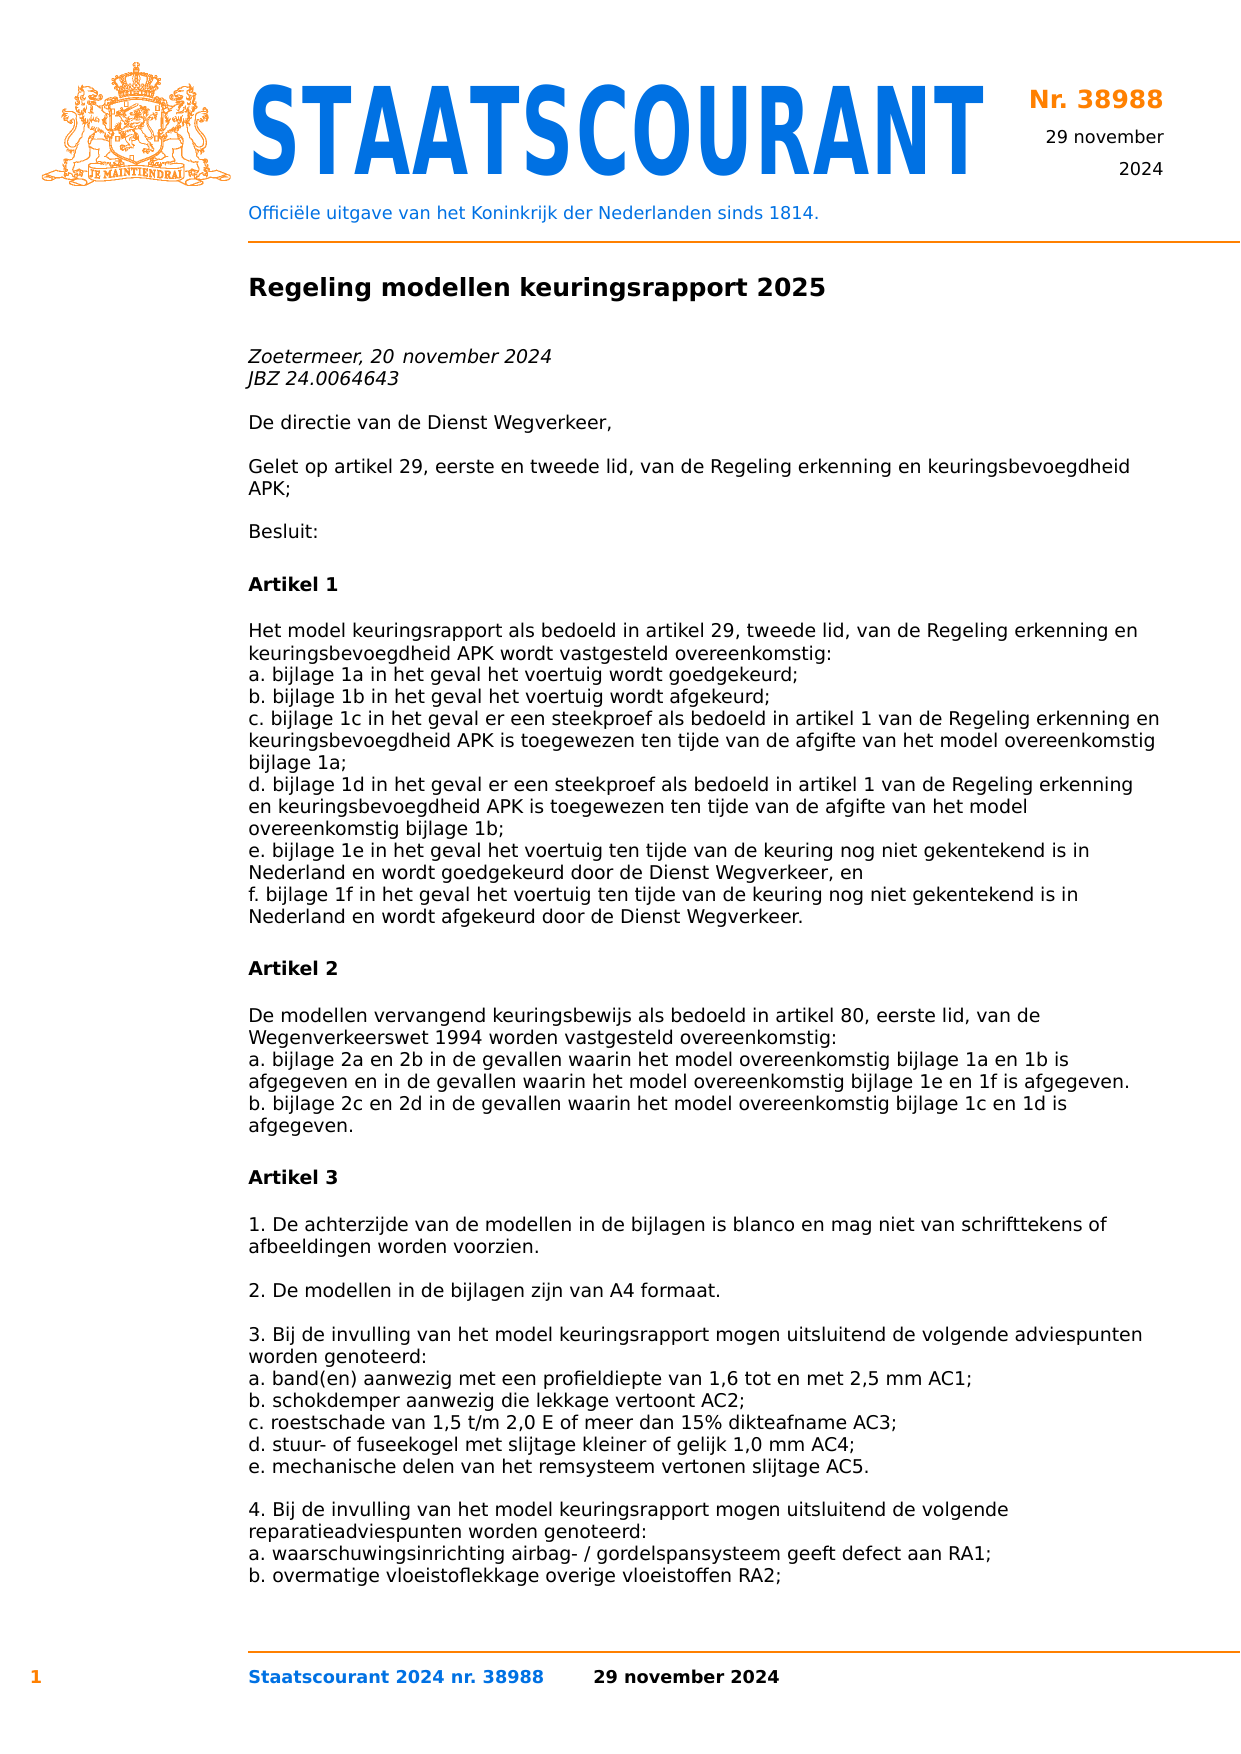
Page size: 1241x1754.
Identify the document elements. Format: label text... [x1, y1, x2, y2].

table_header Nr. 38988 [998, 62, 1240, 121]
text d. stuur- of fuseekogel met slijtage kleiner of gelijk 1,0 mm AC4; [248, 1433, 1163, 1456]
text 3. Bij de invulling van het model keuringsrapport mogen uitsluitend de volgende adviespunten worden genoteerd: [248, 1324, 1163, 1368]
table_header STAATSCOURANT [248, 62, 998, 203]
text a. waarschuwingsinrichting airbag- / gordelspansysteem geeft defect aan RA1; [248, 1543, 1163, 1565]
text a. band(en) aanwezig met een profieldiepte van 1,6 tot en met 2,5 mm AC1; [248, 1368, 1163, 1389]
picture [41, 62, 231, 186]
text d. bijlage 1d in het geval er een steekproef als bedoeld in artikel 1 van de Regeling erkenning en keuringsbevoegdheid APK is toegewezen ten tijde van de afgifte van het model overeenkomstig bijlage 1b; [248, 774, 1163, 840]
table_cell 2024 [998, 153, 1240, 203]
subtitle Artikel 1 [248, 573, 1163, 595]
text b. bijlage 2c en 2d in de gevallen waarin het model overeenkomstig bijlage 1c en 1d is afgegeven. [248, 1093, 1163, 1137]
text 1. De achterzijde van de modellen in de bijlagen is blanco en mag niet van schrifttekens of afbeeldingen worden voorzien. [248, 1214, 1163, 1258]
text e. mechanische delen van het remsysteem vertonen slijtage AC5. [248, 1456, 1163, 1477]
text a. bijlage 1a in het geval het voertuig wordt goedgekeurd; [248, 664, 1163, 686]
text Zoetermeer, 20 november 2024 [248, 346, 1163, 368]
subtitle Artikel 3 [248, 1167, 1163, 1189]
text b. bijlage 1b in het geval het voertuig wordt afgekeurd; [248, 686, 1163, 708]
text Gelet op artikel 29, eerste en tweede lid, van de Regeling erkenning en keuringsbevoegdheid APK; [248, 456, 1163, 499]
table_header [25, 62, 248, 241]
text Besluit: [248, 521, 1163, 543]
table_cell 29 november [998, 121, 1240, 153]
text JBZ 24.0064643 [248, 368, 1163, 390]
text Het model keuringsrapport als bedoeld in artikel 29, tweede lid, van de Regeling erkenning en keuringsbevoegdheid APK wordt vastgesteld overeenkomstig: [248, 620, 1163, 664]
text a. bijlage 2a en 2b in de gevallen waarin het model overeenkomstig bijlage 1a en 1b is afgegeven en in de gevallen waarin het model overeenkomstig bijlage 1e en 1f is afgegeven. [248, 1049, 1163, 1093]
text c. roestschade van 1,5 t/m 2,0 E of meer dan 15% dikteafname AC3; [248, 1412, 1163, 1433]
text De directie van de Dienst Wegverkeer, [248, 412, 1163, 434]
text 4. Bij de invulling van het model keuringsrapport mogen uitsluitend de volgende reparatieadviespunten worden genoteerd: [248, 1499, 1163, 1543]
text De modellen vervangend keuringsbewijs als bedoeld in artikel 80, eerste lid, van de Wegenverkeerswet 1994 worden vastgesteld overeenkomstig: [248, 1005, 1163, 1049]
text 2. De modellen in de bijlagen zijn van A4 formaat. [248, 1280, 1163, 1302]
text c. bijlage 1c in het geval er een steekproef als bedoeld in artikel 1 van de Regeling erkenning en keuringsbevoegdheid APK is toegewezen ten tijde van de afgifte van het model overeenkomstig bijlage 1a; [248, 708, 1163, 774]
text b. schokdemper aanwezig die lekkage vertoont AC2; [248, 1389, 1163, 1412]
text e. bijlage 1e in het geval het voertuig ten tijde van de keuring nog niet gekentekend is in Nederland en wordt goedgekeurd door de Dienst Wegverkeer, en [248, 840, 1163, 884]
subtitle Regeling modellen keuringsrapport 2025 [248, 273, 1163, 302]
text b. overmatige vloeistoflekkage overige vloeistoffen RA2; [248, 1565, 1163, 1587]
text f. bijlage 1f in het geval het voertuig ten tijde van de keuring nog niet gekentekend is in Nederland en wordt afgekeurd door de Dienst Wegverkeer. [248, 884, 1163, 928]
table_cell Officiële uitgave van het Koninkrijk der Nederlanden sinds 1814. [248, 203, 1240, 241]
subtitle Artikel 2 [248, 958, 1163, 980]
